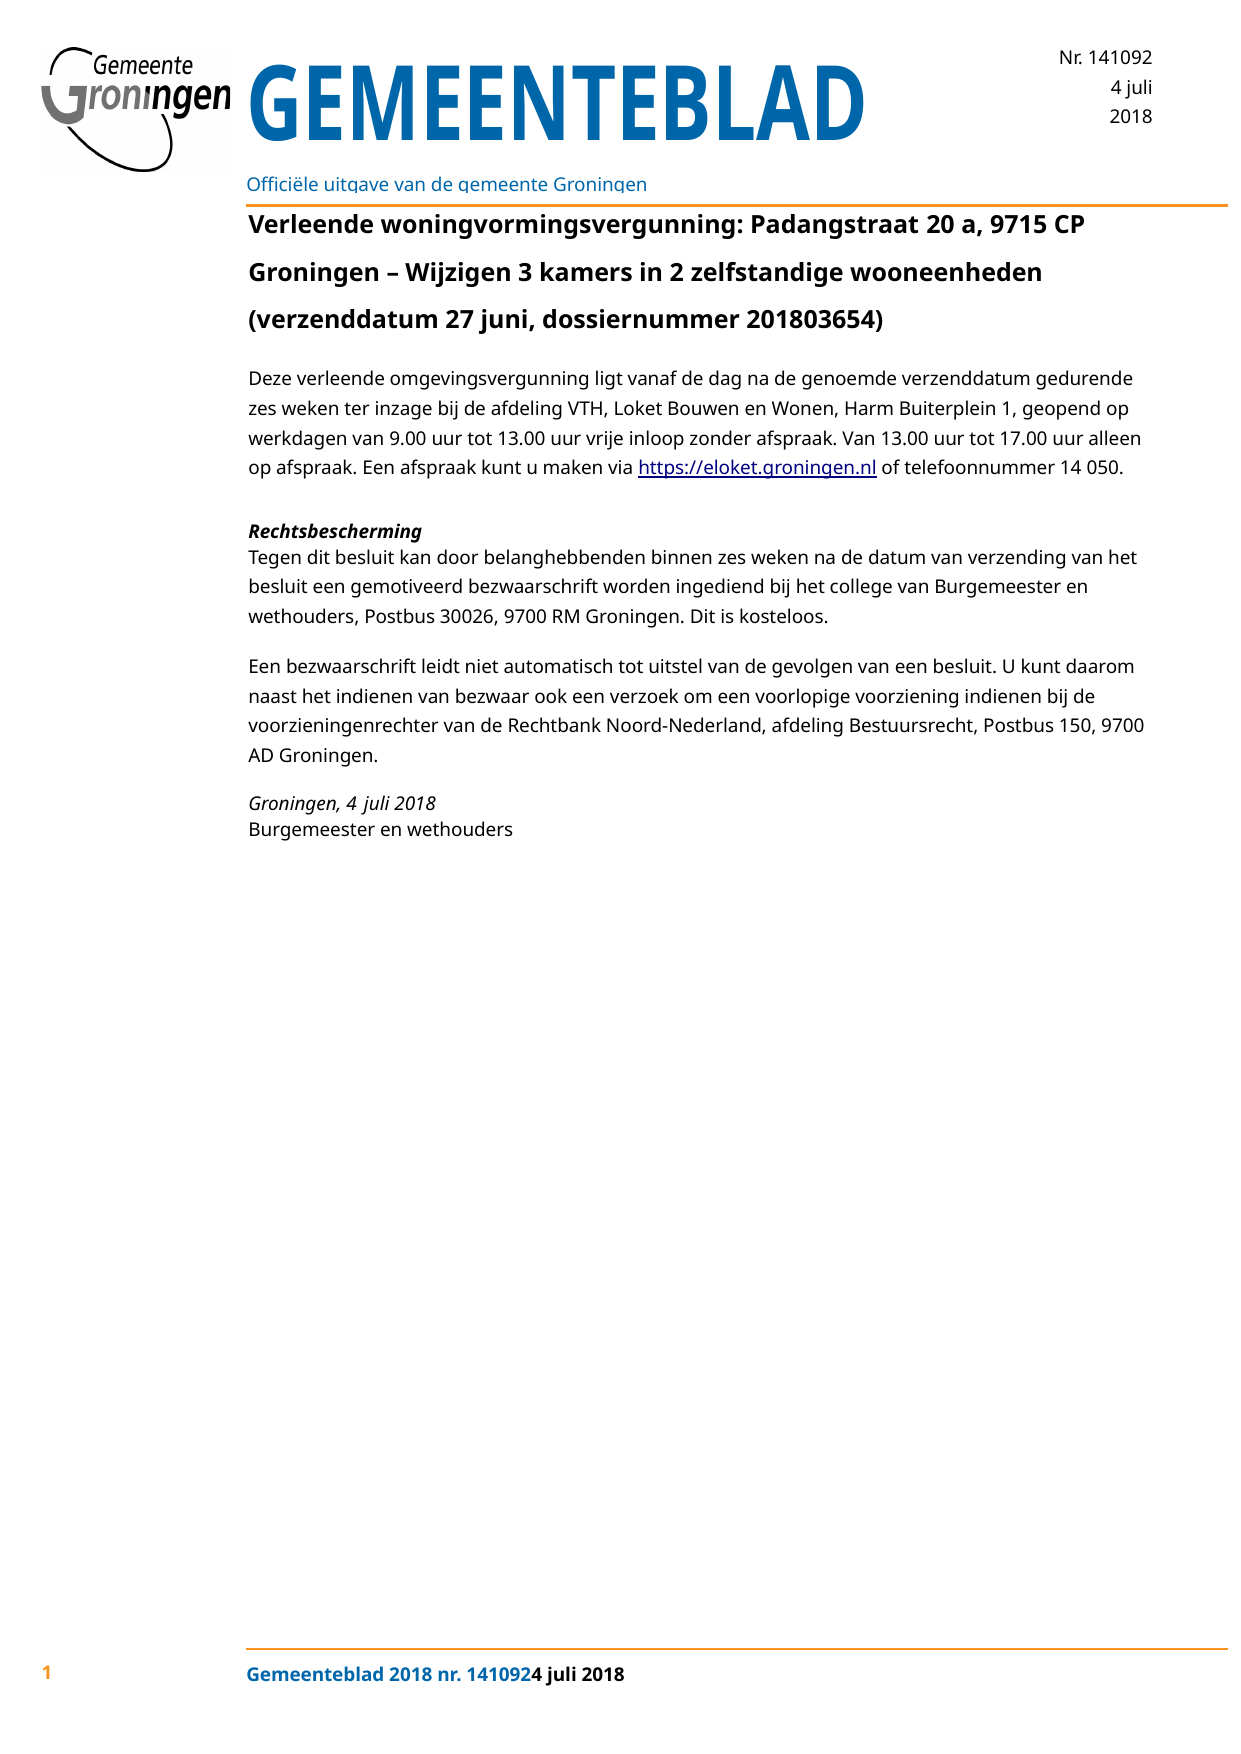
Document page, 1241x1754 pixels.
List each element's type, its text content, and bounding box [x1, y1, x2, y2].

text Rechtsbescherming [248, 518, 1152, 544]
text Een bezwaarschrift leidt niet automatisch tot uitstel van de gevolgen van een besluit. U kunt daarom naast het indienen van bezwaar ook een verzoek om een voorlopige voorziening indienen bij de voorzieningenrechter van de Rechtbank Noord-Nederland, afdeling Bestuursrecht, Postbus 150, 9700 AD Groningen. [248, 653, 1152, 768]
text Tegen dit besluit kan door belanghebbenden binnen zes weken na de datum van verzending van het besluit een gemotiveerd bezwaarschrift worden ingediend bij het college van Burgemeester en wethouders, Postbus 30026, 9700 RM Groningen. Dit is kosteloos. [248, 544, 1152, 629]
text Groningen, 4 juli 2018 [248, 790, 1152, 816]
text Deze verleende omgevingsvergunning ligt vanaf de dag na de genoemde verzenddatum gedurende zes weken ter inzage bij de afdeling VTH, Loket Bouwen en Wonen, Harm Buiterplein 1, geopend op werkdagen van 9.00 uur tot 13.00 uur vrije inloop zonder afspraak. Van 13.00 uur tot 17.00 uur alleen op afspraak. Een afspraak kunt u maken via https://eloket.groningen.nl of telefoonnummer 14 050. [248, 366, 1152, 480]
text Burgemeester en wethouders [248, 816, 1152, 842]
picture [41, 47, 231, 172]
text Verleende woningvormingsvergunning: Padangstraat 20 a, 9715 CP Groningen – Wijzigen 3 kamers in 2 zelfstandige wooneenheden (verzenddatum 27 juni, dossiernummer 201803654) [248, 207, 1152, 336]
